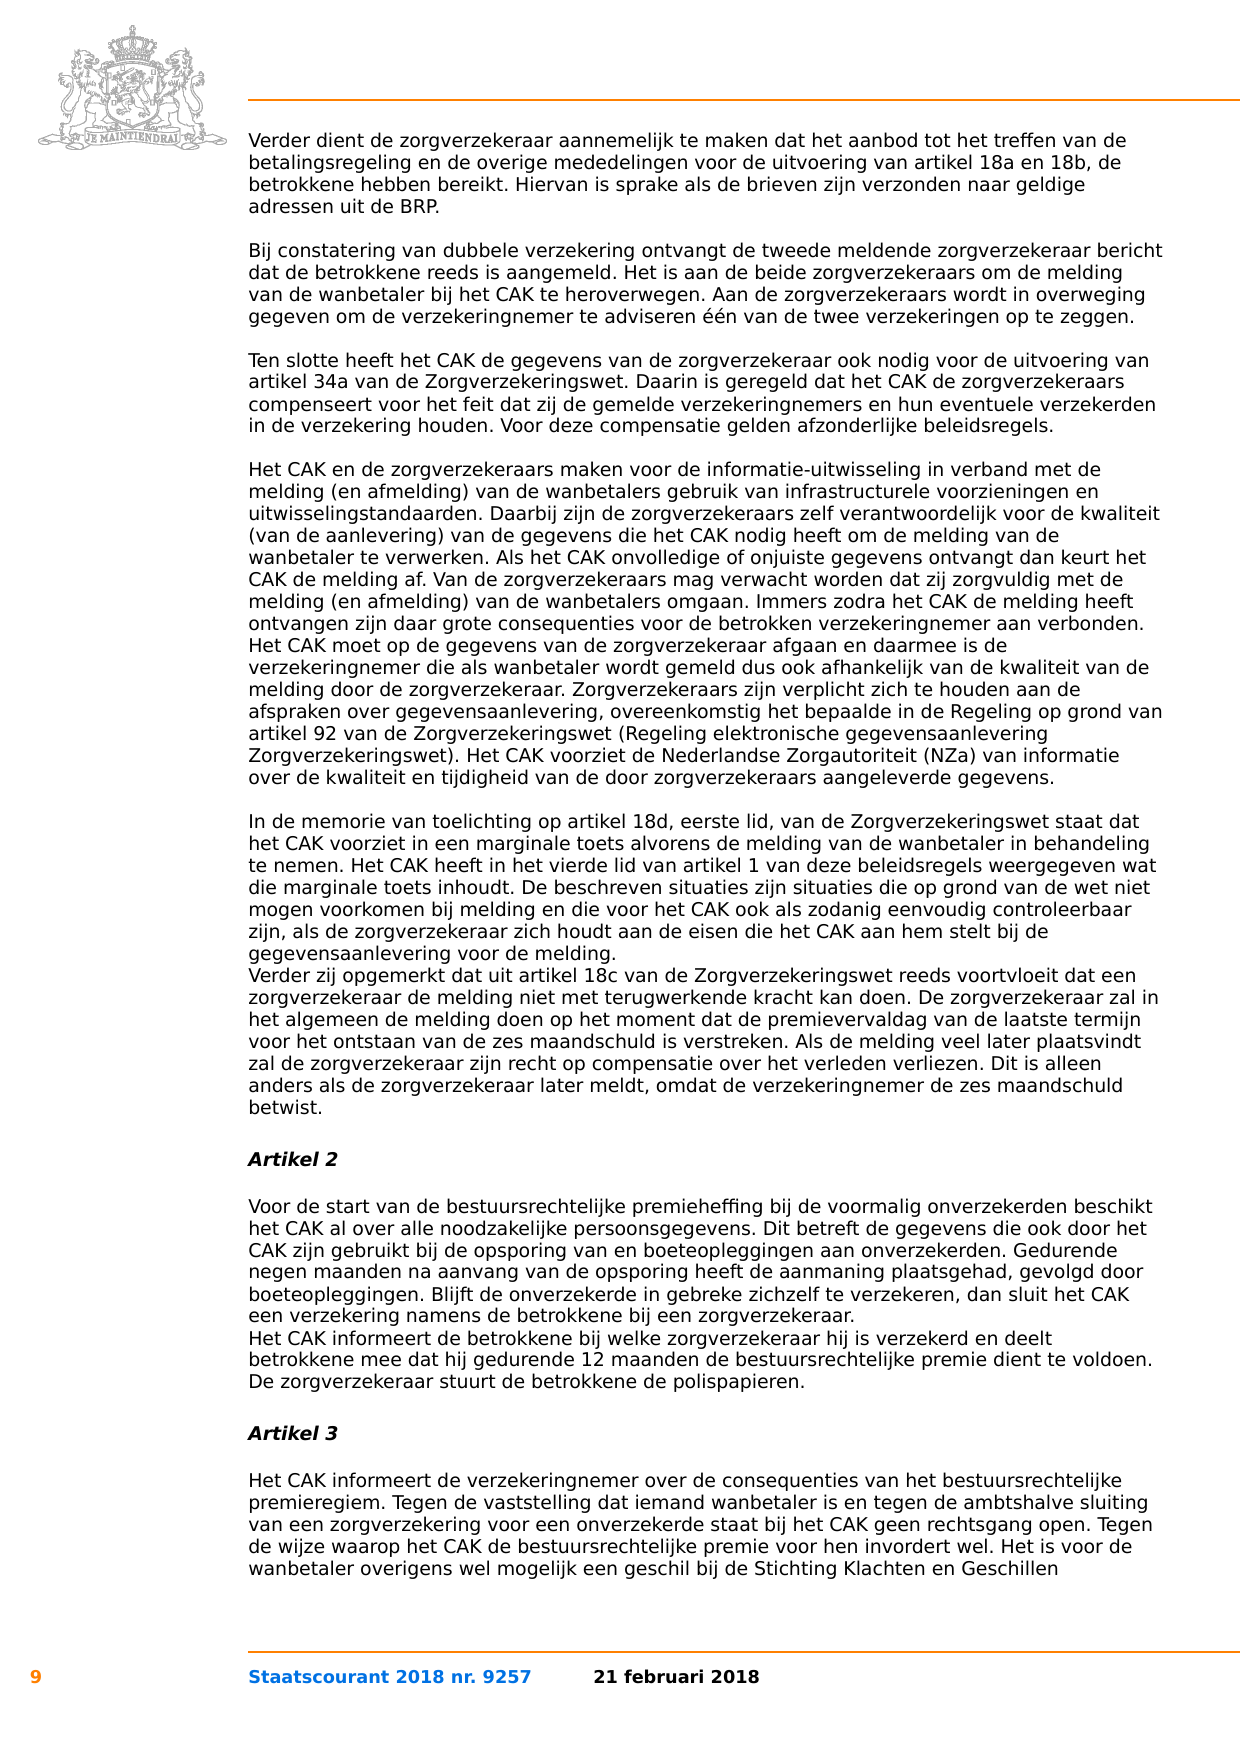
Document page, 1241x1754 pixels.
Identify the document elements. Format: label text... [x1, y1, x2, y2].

text Het CAK en de zorgverzekeraars maken voor de informatie-uitwisseling in verband met de melding (en afmelding) van de wanbetalers gebruik van infrastructurele voorzieningen en uitwisselingstandaarden. Daarbij zijn de zorgverzekeraars zelf verantwoordelijk voor de kwaliteit (van de aanlevering) van de gegevens die het CAK nodig heeft om de melding van de wanbetaler te verwerken. Als het CAK onvolledige of onjuiste gegevens ontvangt dan keurt het CAK de melding af. Van de zorgverzekeraars mag verwacht worden dat zij zorgvuldig met de melding (en afmelding) van de wanbetalers omgaan. Immers zodra het CAK de melding heeft ontvangen zijn daar grote consequenties voor de betrokken verzekeringnemer aan verbonden. Het CAK moet op de gegevens van de zorgverzekeraar afgaan en daarmee is de verzekeringnemer die als wanbetaler wordt gemeld dus ook afhankelijk van de kwaliteit van de melding door de zorgverzekeraar. Zorgverzekeraars zijn verplicht zich te houden aan de afspraken over gegevensaanlevering, overeenkomstig het bepaalde in de Regeling op grond van artikel 92 van de Zorgverzekeringswet (Regeling elektronische gegevensaanlevering Zorgverzekeringswet). Het CAK voorziet de Nederlandse Zorgautoriteit (NZa) van informatie over de kwaliteit en tijdigheid van de door zorgverzekeraars aangeleverde gegevens. [248, 459, 1163, 789]
text Bij constatering van dubbele verzekering ontvangt de tweede meldende zorgverzekeraar bericht dat de betrokkene reeds is aangemeld. Het is aan de beide zorgverzekeraars om de melding van de wanbetaler bij het CAK te heroverwegen. Aan de zorgverzekeraars wordt in overweging gegeven om de verzekeringnemer te adviseren één van de twee verzekeringen op te zeggen. [248, 240, 1163, 328]
subtitle Artikel 2 [248, 1148, 1163, 1171]
picture [38, 25, 227, 150]
text Het CAK informeert de verzekeringnemer over de consequenties van het bestuursrechtelijke premieregiem. Tegen de vaststelling dat iemand wanbetaler is en tegen de ambtshalve sluiting van een zorgverzekering voor een onverzekerde staat bij het CAK geen rechtsgang open. Tegen de wijze waarop het CAK de bestuursrechtelijke premie voor hen invordert wel. Het is voor de wanbetaler overigens wel mogelijk een geschil bij de Stichting Klachten en Geschillen [248, 1470, 1163, 1580]
subtitle Artikel 3 [248, 1423, 1163, 1445]
text Voor de start van de bestuursrechtelijke premieheffing bij de voormalig onverzekerden beschikt het CAK al over alle noodzakelijke persoonsgegevens. Dit betreft de gegevens die ook door het CAK zijn gebruikt bij de opsporing van en boeteopleggingen aan onverzekerden. Gedurende negen maanden na aanvang van de opsporing heeft de aanmaning plaatsgehad, gevolgd door boeteopleggingen. Blijft de onverzekerde in gebreke zichzelf te verzekeren, dan sluit het CAK een verzekering namens de betrokkene bij een zorgverzekeraar. [248, 1196, 1163, 1327]
text In de memorie van toelichting op artikel 18d, eerste lid, van de Zorgverzekeringswet staat dat het CAK voorziet in een marginale toets alvorens de melding van de wanbetaler in behandeling te nemen. Het CAK heeft in het vierde lid van artikel 1 van deze beleidsregels weergegeven wat die marginale toets inhoudt. De beschreven situaties zijn situaties die op grond van de wet niet mogen voorkomen bij melding en die voor het CAK ook als zodanig eenvoudig controleerbaar zijn, als de zorgverzekeraar zich houdt aan de eisen die het CAK aan hem stelt bij de gegevensaanlevering voor de melding. [248, 811, 1163, 965]
text Ten slotte heeft het CAK de gegevens van de zorgverzekeraar ook nodig voor de uitvoering van artikel 34a van de Zorgverzekeringswet. Daarin is geregeld dat het CAK de zorgverzekeraars compenseert voor het feit dat zij de gemelde verzekeringnemers en hun eventuele verzekerden in de verzekering houden. Voor deze compensatie gelden afzonderlijke beleidsregels. [248, 349, 1163, 437]
text Verder dient de zorgverzekeraar aannemelijk te maken dat het aanbod tot het treffen van de betalingsregeling en de overige mededelingen voor de uitvoering van artikel 18a en 18b, de betrokkene hebben bereikt. Hiervan is sprake als de brieven zijn verzonden naar geldige adressen uit de BRP. [248, 130, 1163, 218]
text Verder zij opgemerkt dat uit artikel 18c van de Zorgverzekeringswet reeds voortvloeit dat een zorgverzekeraar de melding niet met terugwerkende kracht kan doen. De zorgverzekeraar zal in het algemeen de melding doen op het moment dat de premievervaldag van de laatste termijn voor het ontstaan van de zes maandschuld is verstreken. Als de melding veel later plaatsvindt zal de zorgverzekeraar zijn recht op compensatie over het verleden verliezen. Dit is alleen anders als de zorgverzekeraar later meldt, omdat de verzekeringnemer de zes maandschuld betwist. [248, 965, 1163, 1118]
text Het CAK informeert de betrokkene bij welke zorgverzekeraar hij is verzekerd en deelt betrokkene mee dat hij gedurende 12 maanden de bestuursrechtelijke premie dient te voldoen. De zorgverzekeraar stuurt de betrokkene de polispapieren. [248, 1327, 1163, 1393]
